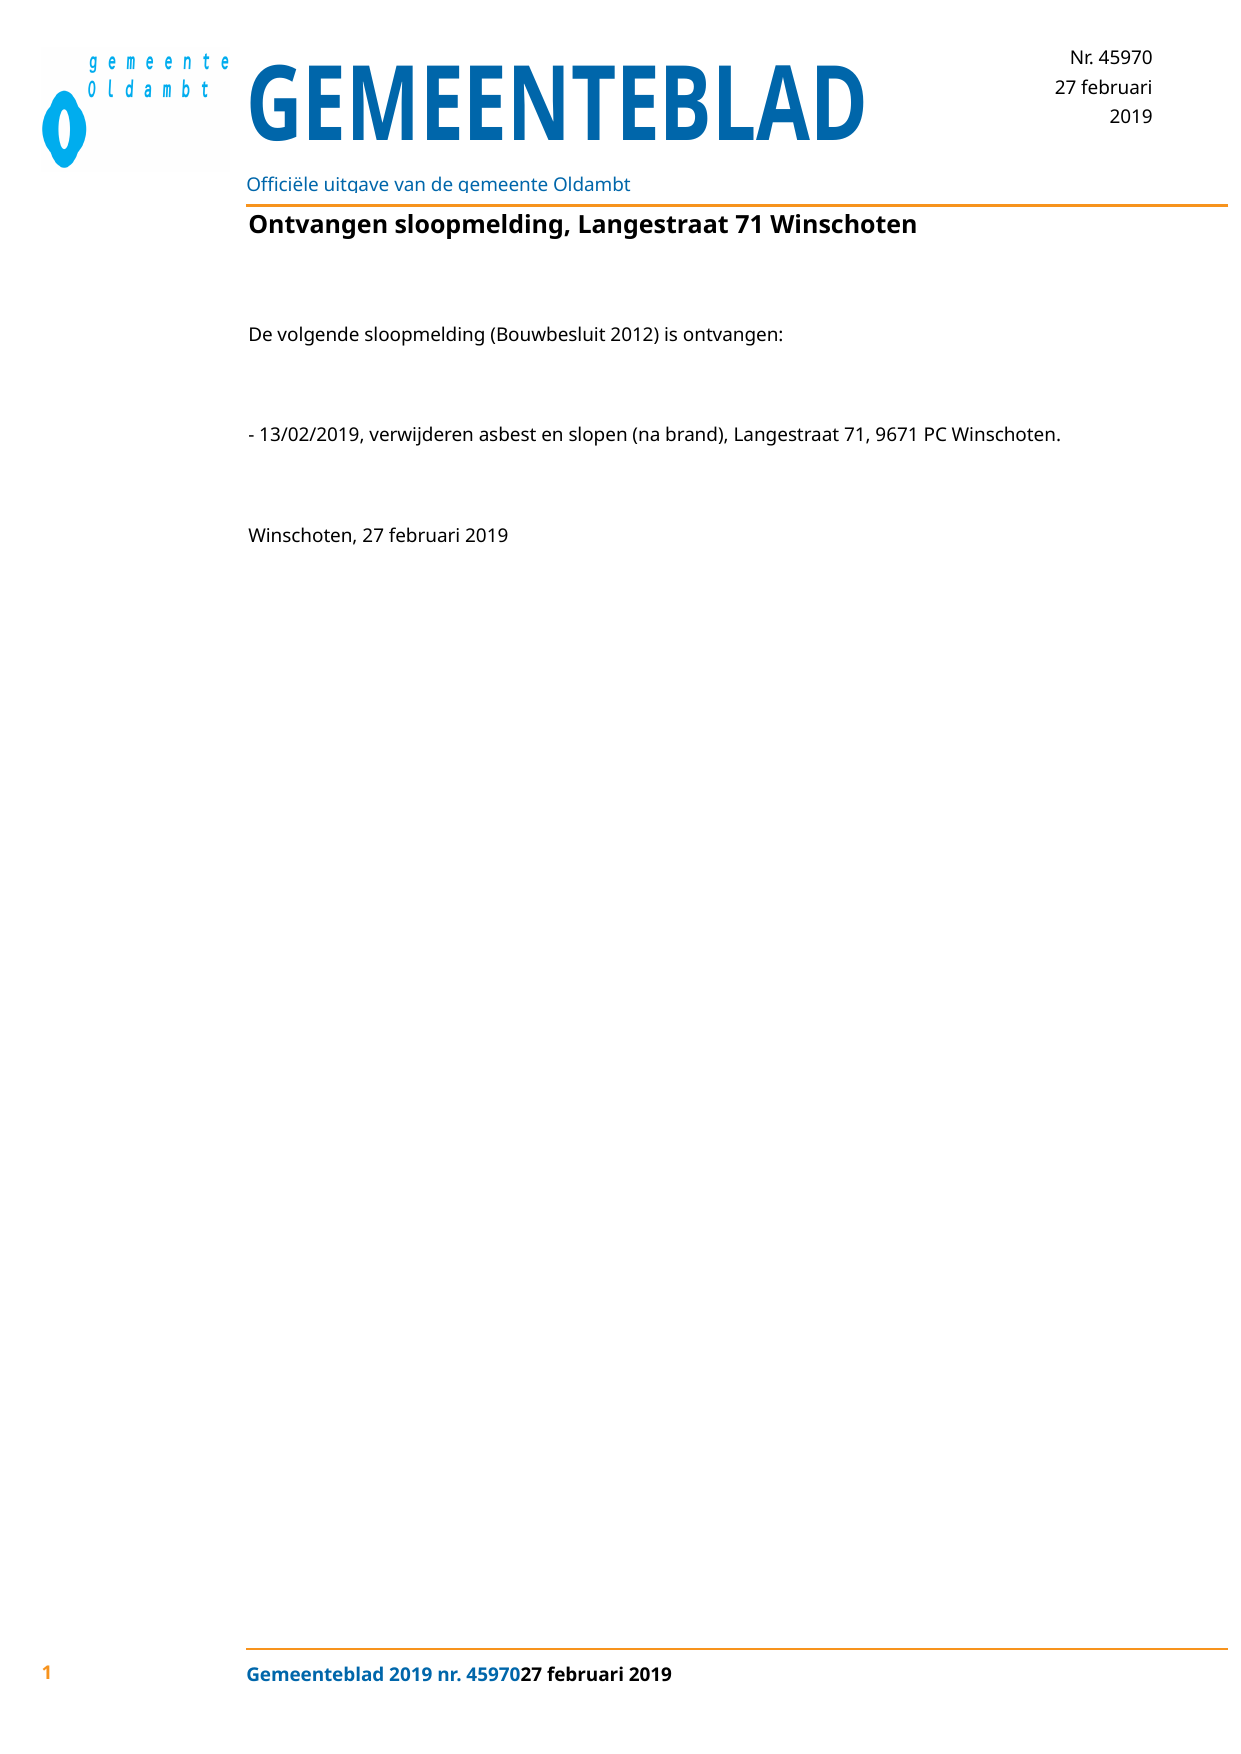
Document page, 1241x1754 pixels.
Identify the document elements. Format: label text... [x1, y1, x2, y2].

text De volgende sloopmelding (Bouwbesluit 2012) is ontvangen: [248, 321, 1152, 346]
text Ontvangen sloopmelding, Langestraat 71 Winschoten [248, 207, 1152, 241]
text Winschoten, 27 februari 2019 [248, 522, 1152, 548]
picture [41, 47, 231, 172]
text - 13/02/2019, verwijderen asbest en slopen (na brand), Langestraat 71, 9671 PC Winschoten. [248, 422, 1152, 447]
